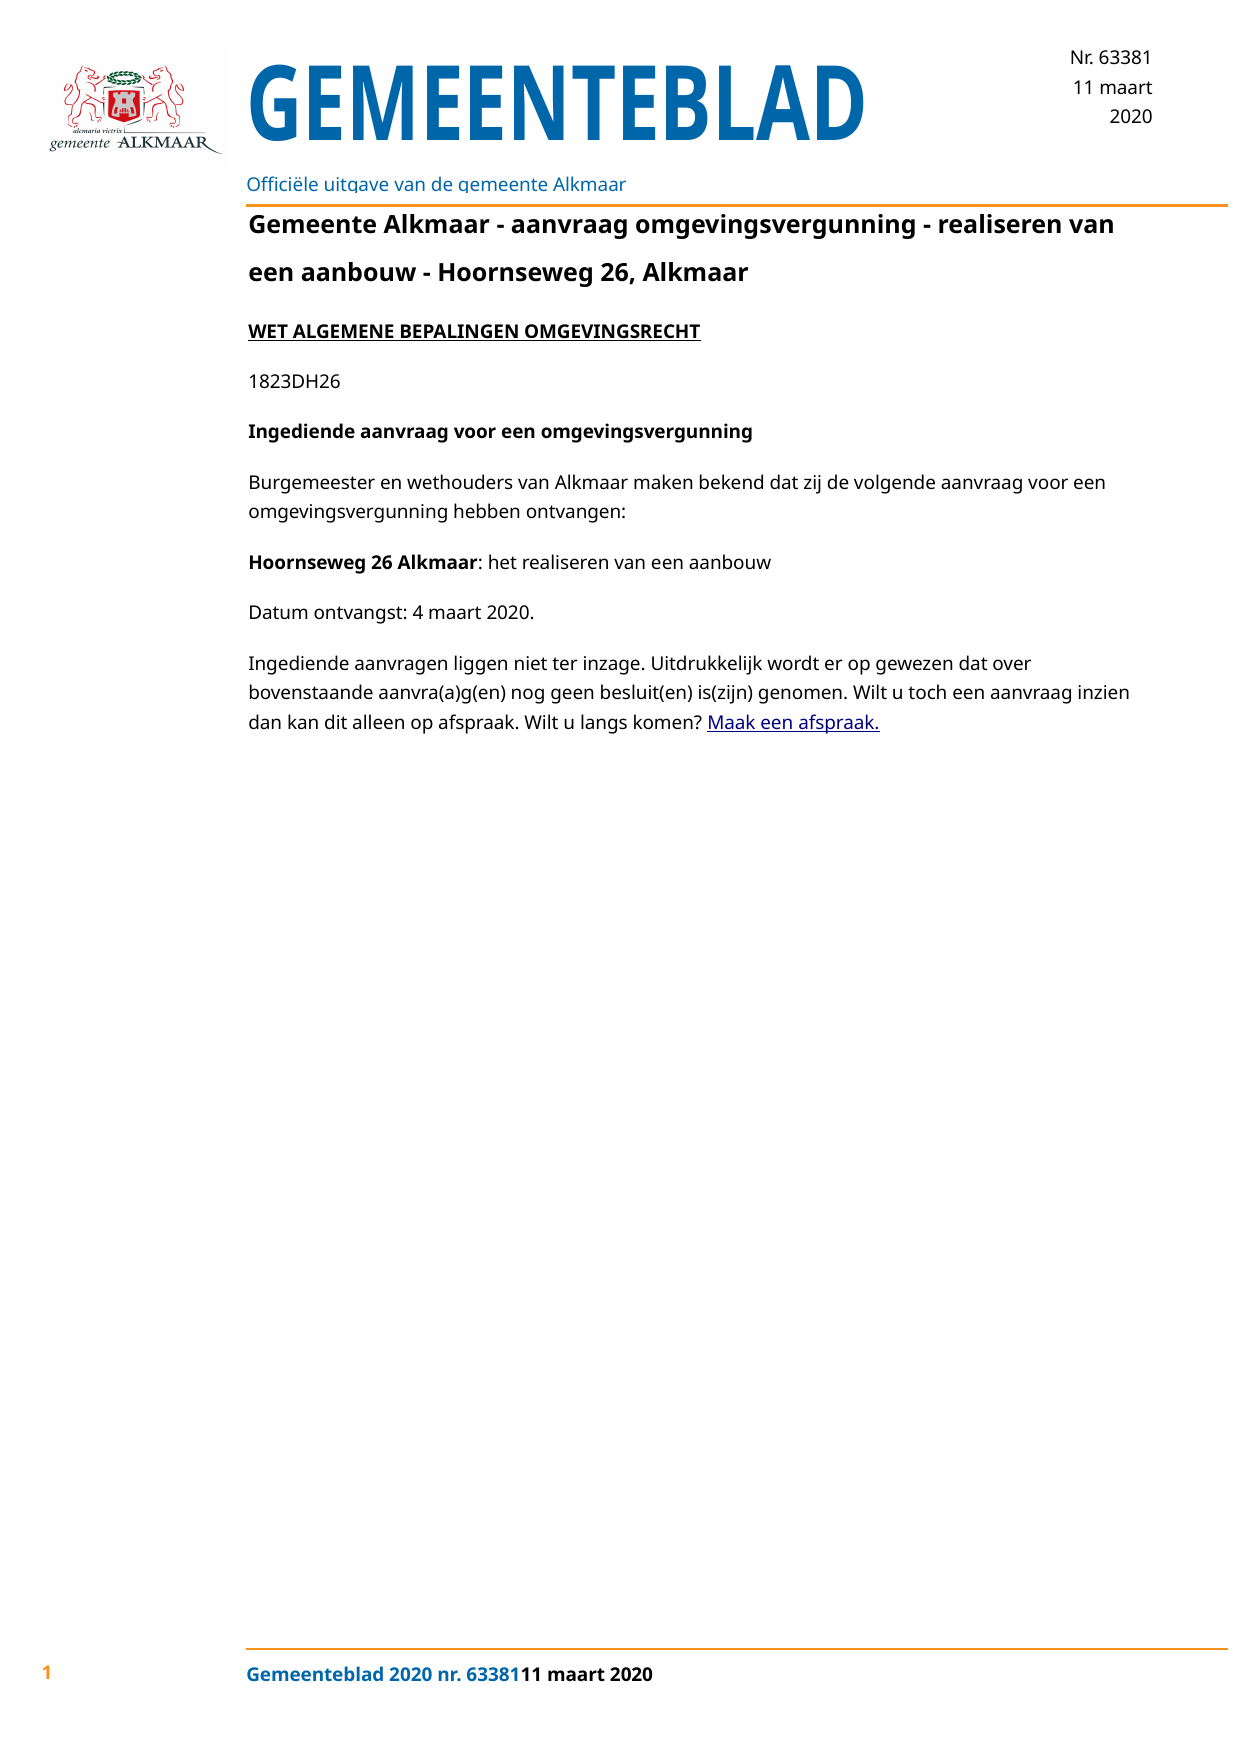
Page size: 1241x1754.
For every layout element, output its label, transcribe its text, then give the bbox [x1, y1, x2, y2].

text Ingediende aanvragen liggen niet ter inzage. Uitdrukkelijk wordt er op gewezen dat over bovenstaande aanvra(a)g(en) nog geen besluit(en) is(zijn) genomen. Wilt u toch een aanvraag inzien dan kan dit alleen op afspraak. Wilt u langs komen? Maak een afspraak. [248, 650, 1152, 735]
text Ingediende aanvraag voor een omgevingsvergunning [248, 419, 1152, 444]
text WET ALGEMENE BEPALINGEN OMGEVINGSRECHT [248, 318, 1152, 344]
text 1823DH26 [248, 368, 1152, 394]
picture [41, 47, 231, 172]
text Burgemeester en wethouders van Alkmaar maken bekend dat zij de volgende aanvraag voor een omgevingsvergunning hebben ontvangen: [248, 469, 1152, 524]
text Datum ontvangst: 4 maart 2020. [248, 599, 1152, 625]
text Hoornseweg 26 Alkmaar: het realiseren van een aanbouw [248, 549, 1152, 575]
text Gemeente Alkmaar - aanvraag omgevingsvergunning - realiseren van een aanbouw - Hoornseweg 26, Alkmaar [248, 207, 1152, 288]
